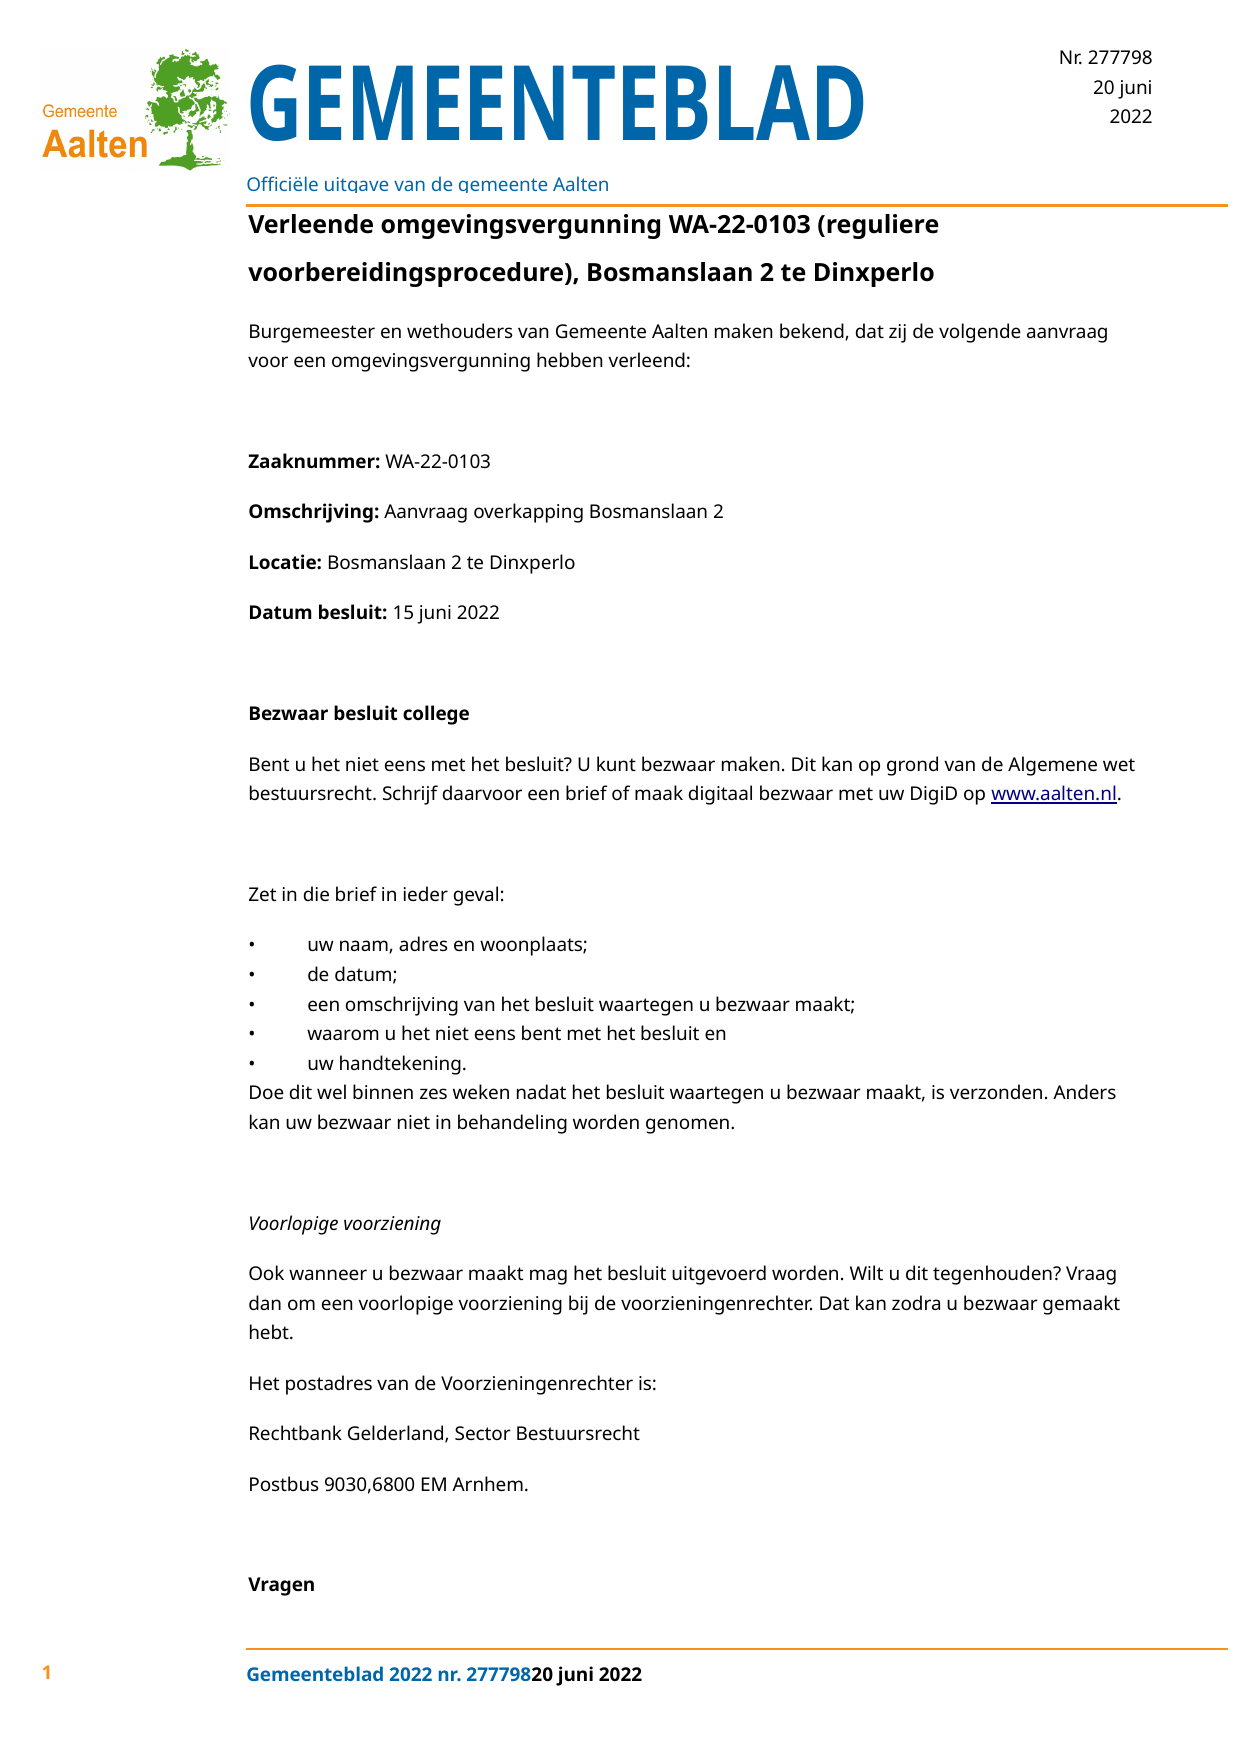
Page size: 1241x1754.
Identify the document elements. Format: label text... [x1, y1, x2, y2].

text Omschrijving: Aanvraag overkapping Bosmanslaan 2 [248, 499, 1152, 524]
text Voorlopige voorziening [248, 1210, 1152, 1236]
text Datum besluit: 15 juni 2022 [248, 599, 1152, 625]
text Burgemeester en wethouders van Gemeente Aalten maken bekend, dat zij de volgende aanvraag voor een omgevingsvergunning hebben verleend: [248, 318, 1152, 373]
text Het postadres van de Voorzieningenrechter is: [248, 1370, 1152, 1396]
list waarom u het niet eens bent met het besluit en [248, 1020, 1152, 1046]
text Rechtbank Gelderland, Sector Bestuursrecht [248, 1420, 1152, 1446]
picture [41, 47, 231, 172]
text Bent u het niet eens met het besluit? U kunt bezwaar maken. Dit kan op grond van de Algemene wet bestuursrecht. Schrijf daarvoor een brief of maak digitaal bezwaar met uw DigiD op www.aalten.nl. [248, 751, 1152, 806]
text Bezwaar besluit college [248, 700, 1152, 726]
text Doe dit wel binnen zes weken nadat het besluit waartegen u bezwaar maakt, is verzonden. Anders kan uw bezwaar niet in behandeling worden genomen. [248, 1079, 1152, 1135]
list een omschrijving van het besluit waartegen u bezwaar maakt; [248, 991, 1152, 1017]
text Postbus 9030,6800 EM Arnhem. [248, 1471, 1152, 1497]
list uw handtekening. [248, 1050, 1152, 1076]
text Locatie: Bosmanslaan 2 te Dinxperlo [248, 549, 1152, 575]
text Zaaknummer: WA-22-0103 [248, 448, 1152, 474]
text Vragen [248, 1572, 1152, 1597]
text Verleende omgevingsvergunning WA-22-0103 (reguliere voorbereidingsprocedure), Bosmanslaan 2 te Dinxperlo [248, 207, 1152, 288]
text Zet in die brief in ieder geval: [248, 881, 1152, 907]
text Ook wanneer u bezwaar maakt mag het besluit uitgevoerd worden. Wilt u dit tegenhouden? Vraag dan om een voorlopige voorziening bij de voorzieningenrechter. Dat kan zodra u bezwaar gemaakt hebt. [248, 1260, 1152, 1345]
list de datum; [248, 961, 1152, 987]
list uw naam, adres en woonplaats; [248, 932, 1152, 957]
